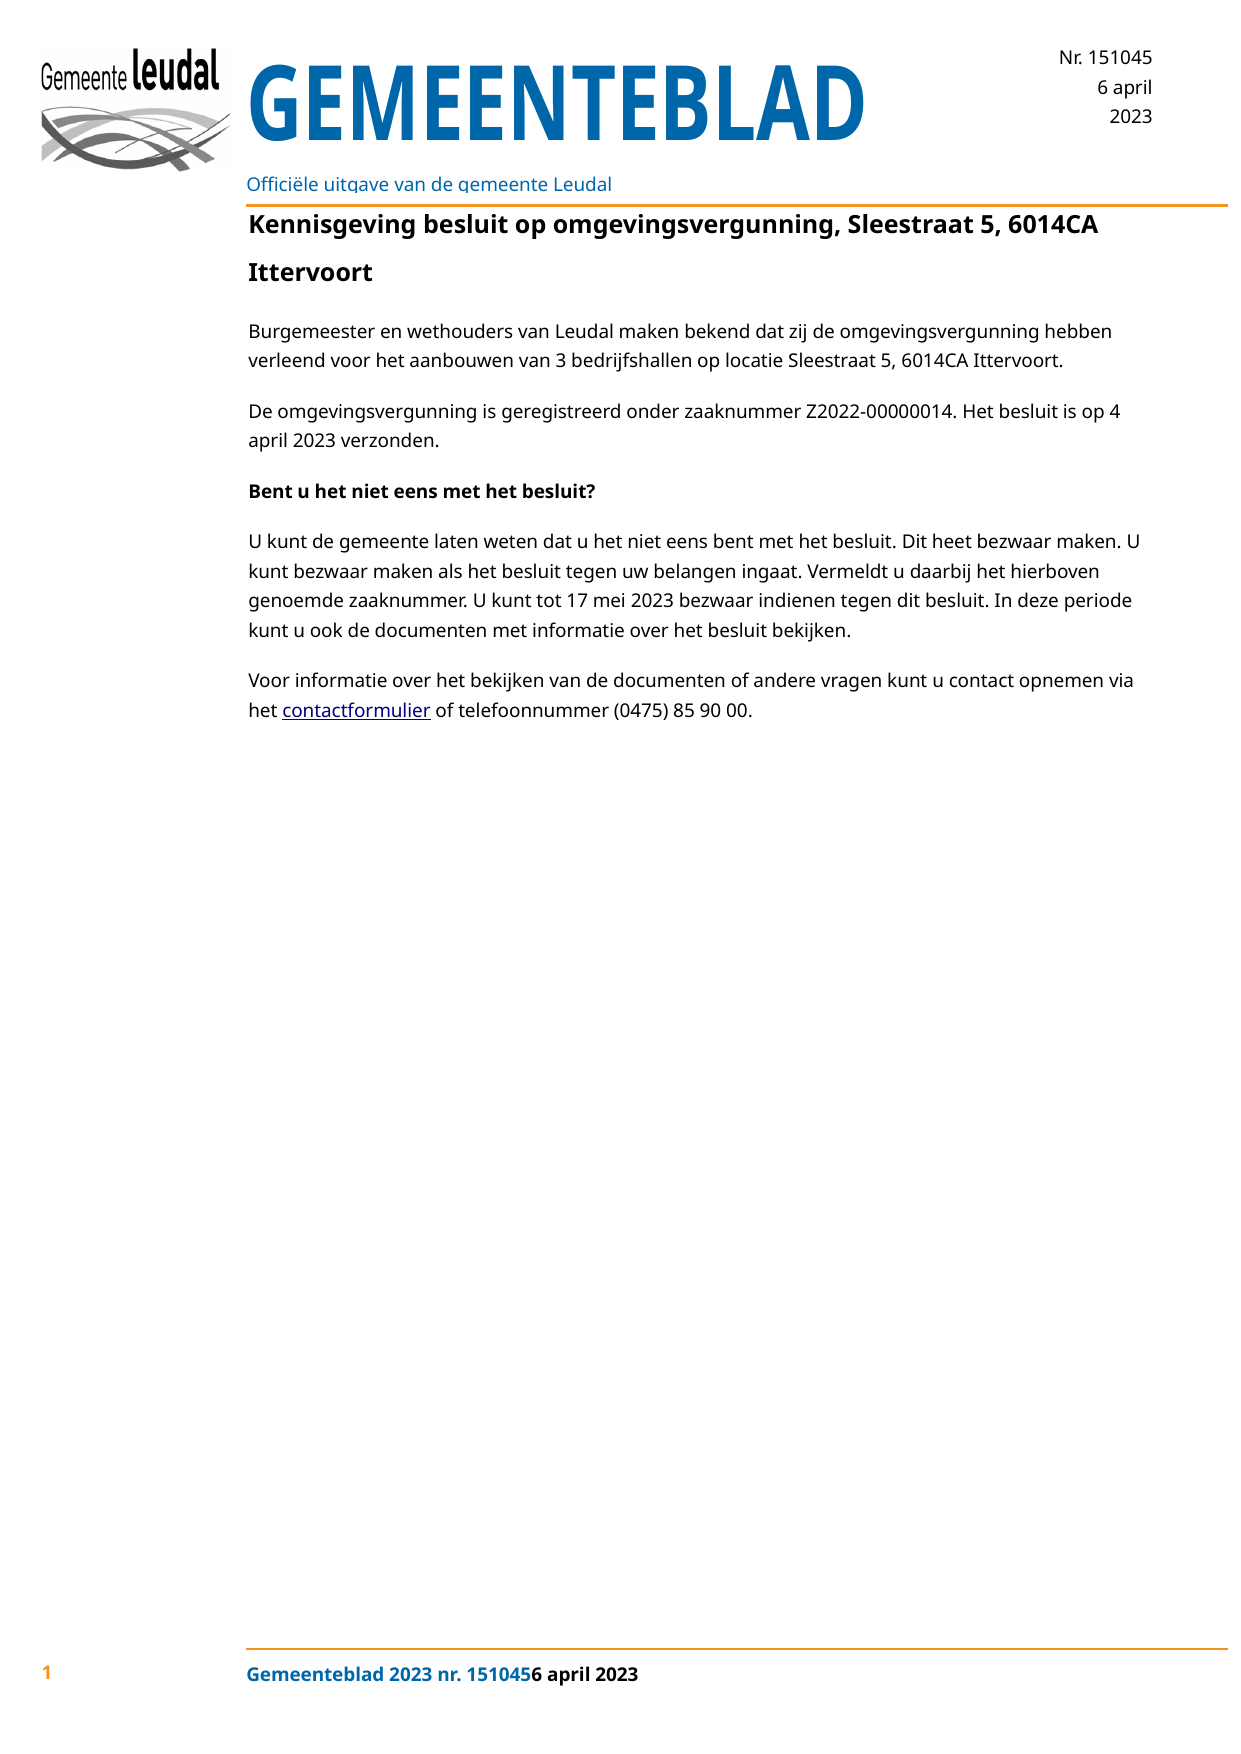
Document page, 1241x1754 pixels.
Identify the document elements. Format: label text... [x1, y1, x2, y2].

text Bent u het niet eens met het besluit? [248, 478, 1152, 504]
text De omgevingsvergunning is geregistreerd onder zaaknummer Z2022-00000014. Het besluit is op 4 april 2023 verzonden. [248, 398, 1152, 453]
text Burgemeester en wethouders van Leudal maken bekend dat zij de omgevingsvergunning hebben verleend voor het aanbouwen van 3 bedrijfshallen op locatie Sleestraat 5, 6014CA Ittervoort. [248, 318, 1152, 373]
picture [41, 47, 231, 172]
text Kennisgeving besluit op omgevingsvergunning, Sleestraat 5, 6014CA Ittervoort [248, 207, 1152, 288]
text U kunt de gemeente laten weten dat u het niet eens bent met het besluit. Dit heet bezwaar maken. U kunt bezwaar maken als het besluit tegen uw belangen ingaat. Vermeldt u daarbij het hierboven genoemde zaaknummer. U kunt tot 17 mei 2023 bezwaar indienen tegen dit besluit. In deze periode kunt u ook de documenten met informatie over het besluit bekijken. [248, 528, 1152, 643]
text Voor informatie over het bekijken van de documenten of andere vragen kunt u contact opnemen via het contactformulier of telefoonnummer (0475) 85 90 00. [248, 667, 1152, 723]
